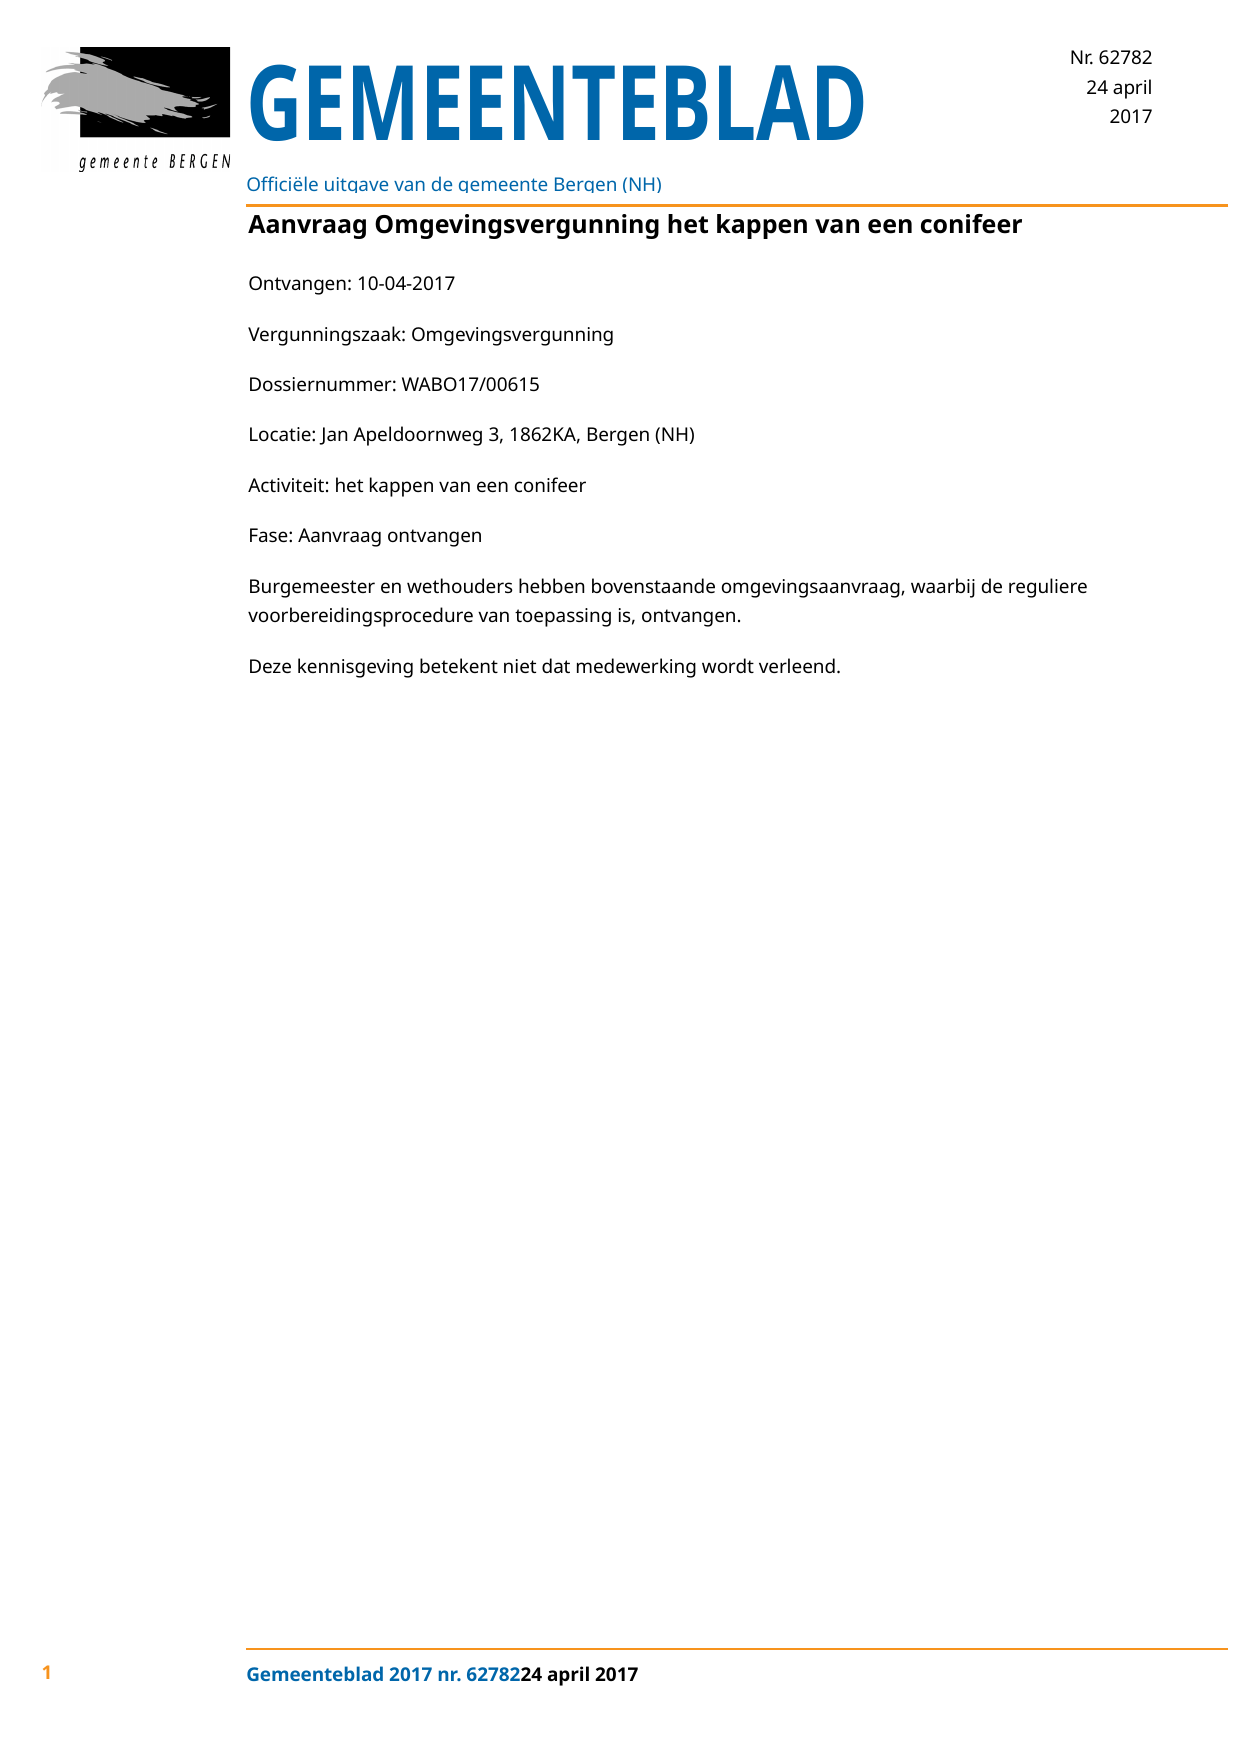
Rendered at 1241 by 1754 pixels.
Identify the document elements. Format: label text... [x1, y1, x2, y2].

text Aanvraag Omgevingsvergunning het kappen van een conifeer [248, 207, 1152, 241]
picture [41, 47, 231, 172]
text Fase: Aanvraag ontvangen [248, 522, 1152, 548]
text Ontvangen: 10-04-2017 [248, 270, 1152, 296]
text Locatie: Jan Apeldoornweg 3, 1862KA, Bergen (NH) [248, 422, 1152, 447]
text Vergunningszaak: Omgevingsvergunning [248, 321, 1152, 346]
text Dossiernummer: WABO17/00615 [248, 371, 1152, 397]
text Activiteit: het kappen van een conifeer [248, 472, 1152, 498]
text Deze kennisgeving betekent niet dat medewerking wordt verleend. [248, 653, 1152, 678]
text Burgemeester en wethouders hebben bovenstaande omgevingsaanvraag, waarbij de reguliere voorbereidingsprocedure van toepassing is, ontvangen. [248, 573, 1152, 628]
